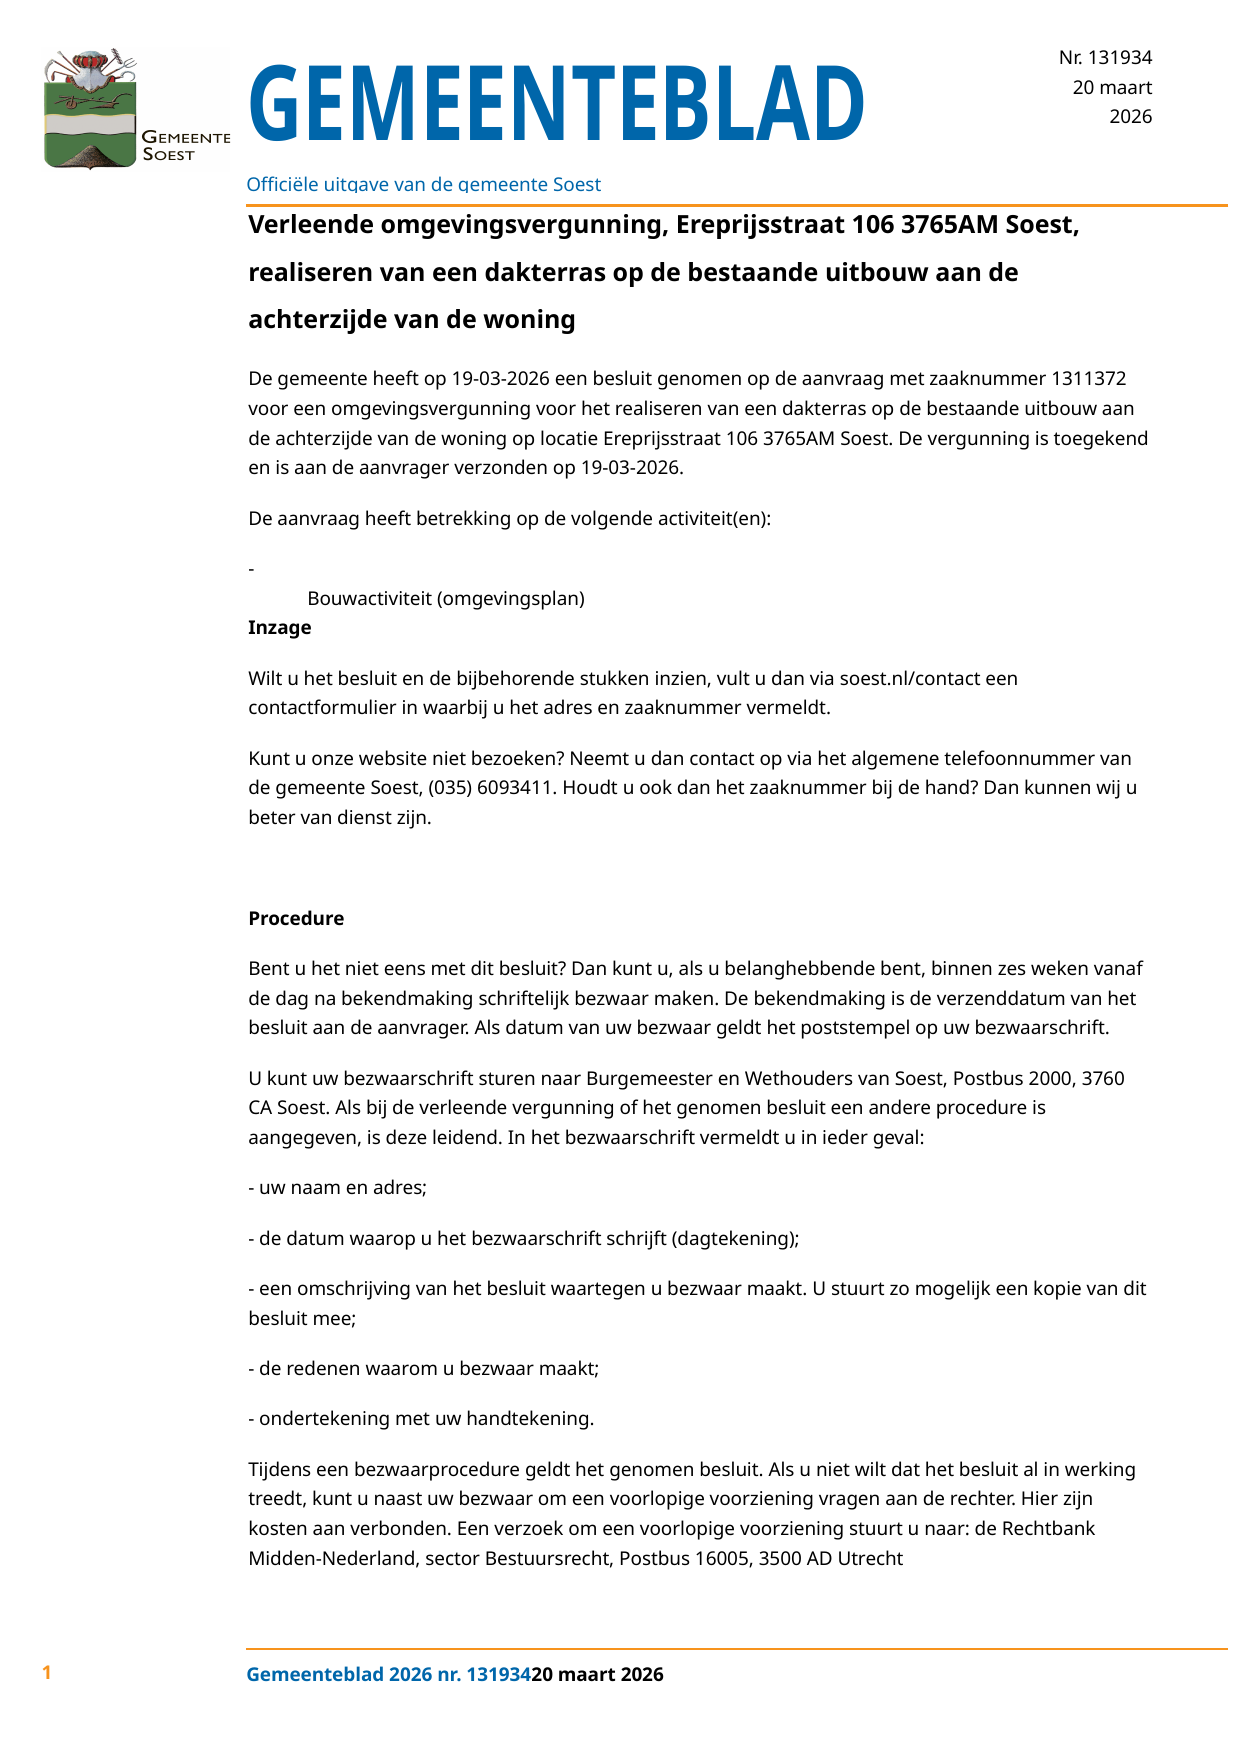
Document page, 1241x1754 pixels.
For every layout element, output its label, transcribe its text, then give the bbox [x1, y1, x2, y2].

text - ondertekening met uw handtekening. [248, 1406, 1152, 1431]
text De gemeente heeft op 19-03-2026 een besluit genomen op de aanvraag met zaaknummer 1311372 voor een omgevingsvergunning voor het realiseren van een dakterras op de bestaande uitbouw aan de achterzijde van de woning op locatie Ereprijsstraat 106 3765AM Soest. De vergunning is toegekend en is aan de aanvrager verzonden op 19-03-2026. [248, 366, 1152, 480]
text Verleende omgevingsvergunning, Ereprijsstraat 106 3765AM Soest, realiseren van een dakterras op de bestaande uitbouw aan de achterzijde van de woning [248, 207, 1152, 336]
text Inzage [248, 614, 1152, 640]
picture [41, 47, 231, 172]
text Kunt u onze website niet bezoeken? Neemt u dan contact op via het algemene telefoonnummer van de gemeente Soest, (035) 6093411. Houdt u ook dan het zaaknummer bij de hand? Dan kunnen wij u beter van dienst zijn. [248, 745, 1152, 829]
text - de datum waarop u het bezwaarschrift schrijft (dagtekening); [248, 1225, 1152, 1250]
text - uw naam en adres; [248, 1174, 1152, 1200]
text De aanvraag heeft betrekking op de volgende activiteit(en): [248, 505, 1152, 530]
text Bent u het niet eens met dit besluit? Dan kunt u, als u belanghebbende bent, binnen zes weken vanaf de dag na bekendmaking schriftelijk bezwaar maken. De bekendmaking is de verzenddatum van het besluit aan de aanvrager. Als datum van uw bezwaar geldt het poststempel op uw bezwaarschrift. [248, 955, 1152, 1040]
text Procedure [248, 905, 1152, 930]
text - een omschrijving van het besluit waartegen u bezwaar maakt. U stuurt zo mogelijk een kopie van dit besluit mee; [248, 1275, 1152, 1330]
text Tijdens een bezwaarprocedure geldt het genomen besluit. Als u niet wilt dat het besluit al in werking treedt, kunt u naast uw bezwaar om een voorlopige voorziening vragen aan de rechter. Hier zijn kosten aan verbonden. Een verzoek om een voorlopige voorziening stuurt u naar: de Rechtbank Midden-Nederland, sector Bestuursrecht, Postbus 16005, 3500 AD Utrecht [248, 1456, 1152, 1570]
text Wilt u het besluit en de bijbehorende stukken inzien, vult u dan via soest.nl/contact een contactformulier in waarbij u het adres en zaaknummer vermeldt. [248, 665, 1152, 720]
text U kunt uw bezwaarschrift sturen naar Burgemeester en Wethouders van Soest, Postbus 2000, 3760 CA Soest. Als bij de verleende vergunning of het genomen besluit een andere procedure is aangegeven, is deze leidend. In het bezwaarschrift vermeldt u in ieder geval: [248, 1065, 1152, 1149]
list Bouwactiviteit (omgevingsplan) [248, 585, 1152, 610]
text - de redenen waarom u bezwaar maakt; [248, 1355, 1152, 1381]
